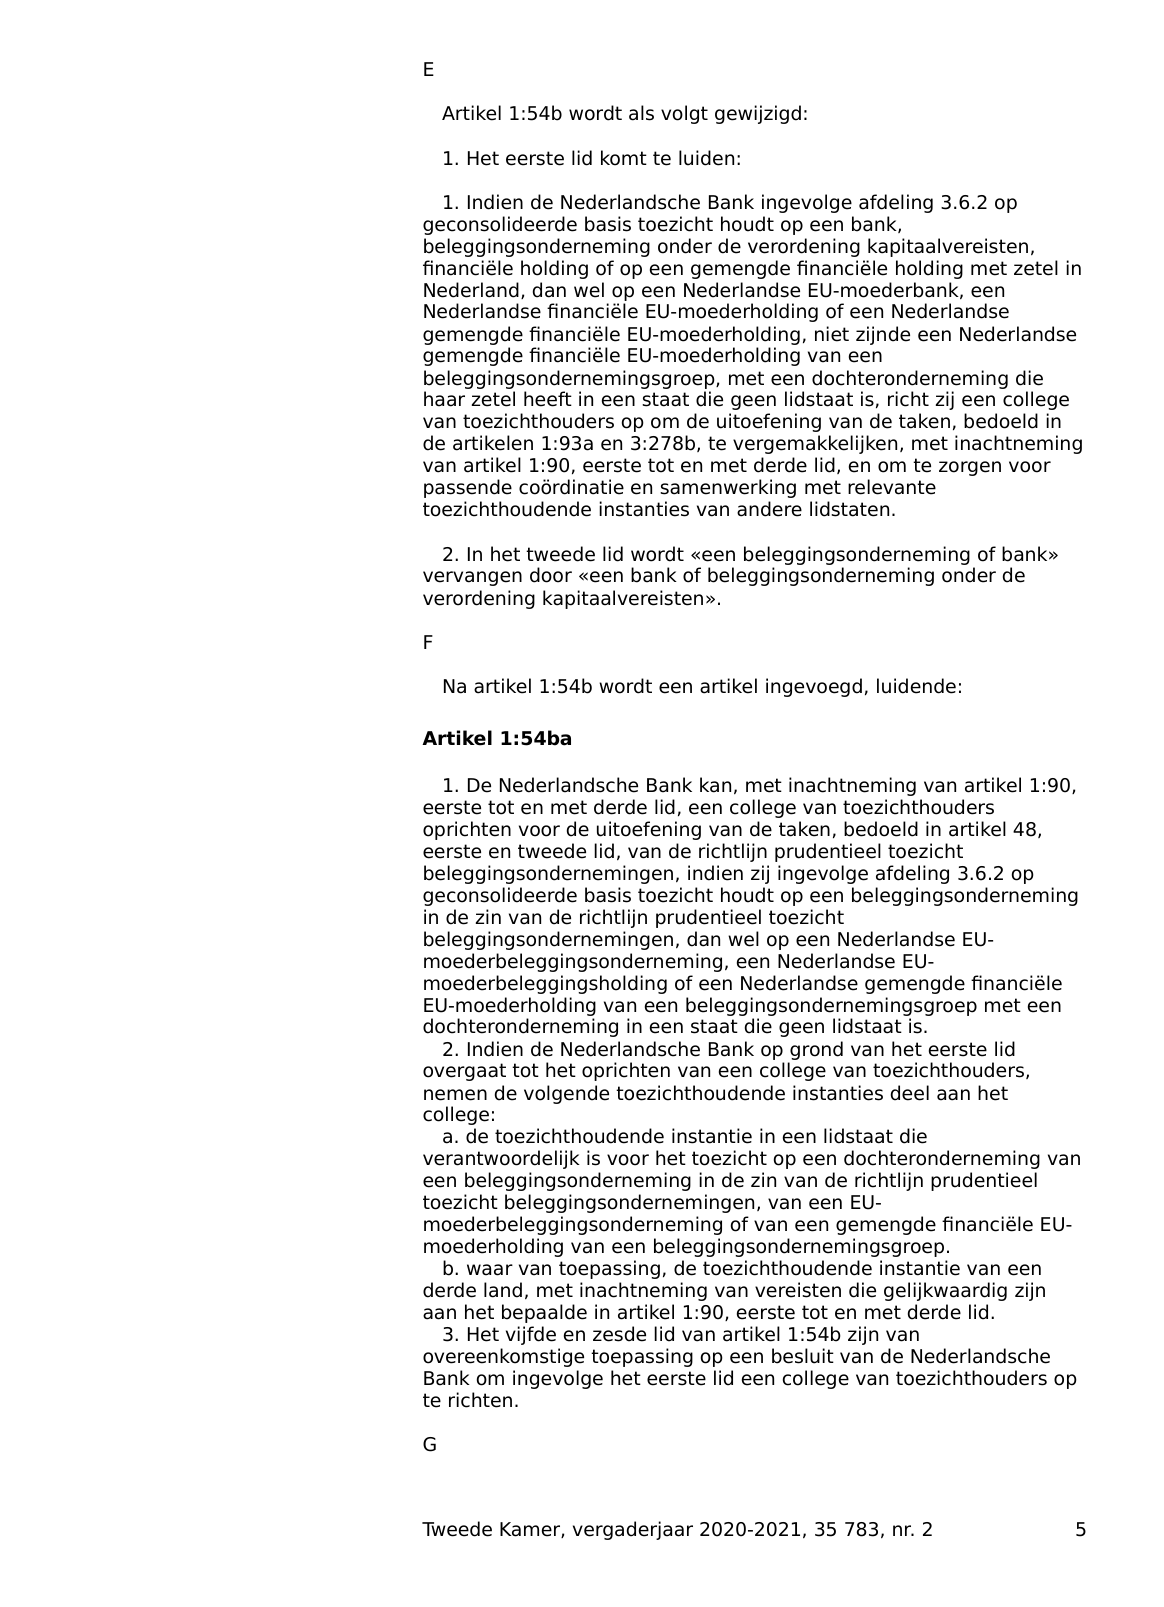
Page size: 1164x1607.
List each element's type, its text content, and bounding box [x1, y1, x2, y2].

text b. waar van toepassing, de toezichthoudende instantie van een derde land, met inachtneming van vereisten die gelijkwaardig zijn aan het bepaalde in artikel 1:90, eerste tot en met derde lid. [422, 1258, 1087, 1324]
text Na artikel 1:54b wordt een artikel ingevoegd, luidende: [422, 676, 1087, 698]
text Artikel 1:54b wordt als volgt gewijzigd: [422, 103, 1087, 125]
text a. de toezichthoudende instantie in een lidstaat die verantwoordelijk is voor het toezicht op een dochteronderneming van een beleggingsonderneming in de zin van de richtlijn prudentieel toezicht beleggingsondernemingen, van een EU-moederbeleggingsonderneming of van een gemengde financiële EU-moederholding van een beleggingsondernemingsgroep. [422, 1126, 1087, 1258]
text F [422, 632, 1087, 653]
text 1. Het eerste lid komt te luiden: [422, 147, 1087, 169]
text 1. Indien de Nederlandsche Bank ingevolge afdeling 3.6.2 op geconsolideerde basis toezicht houdt op een bank, beleggingsonderneming onder de verordening kapitaalvereisten, financiële holding of op een gemengde financiële holding met zetel in Nederland, dan wel op een Nederlandse EU-moederbank, een Nederlandse financiële EU-moederholding of een Nederlandse gemengde financiële EU-moederholding, niet zijnde een Nederlandse gemengde financiële EU-moederholding van een beleggingsondernemingsgroep, met een dochteronderneming die haar zetel heeft in een staat die geen lidstaat is, richt zij een college van toezichthouders op om de uitoefening van de taken, bedoeld in de artikelen 1:93a en 3:278b, te vergemakkelijken, met inachtneming van artikel 1:90, eerste tot en met derde lid, en om te zorgen voor passende coördinatie en samenwerking met relevante toezichthoudende instanties van andere lidstaten. [422, 192, 1087, 521]
subtitle Artikel 1:54ba [422, 728, 1087, 750]
text 1. De Nederlandsche Bank kan, met inachtneming van artikel 1:90, eerste tot en met derde lid, een college van toezichthouders oprichten voor de uitoefening van de taken, bedoeld in artikel 48, eerste en tweede lid, van de richtlijn prudentieel toezicht beleggingsondernemingen, indien zij ingevolge afdeling 3.6.2 op geconsolideerde basis toezicht houdt op een beleggingsonderneming in de zin van de richtlijn prudentieel toezicht beleggingsondernemingen, dan wel op een Nederlandse EU-moederbeleggingsonderneming, een Nederlandse EU-moederbeleggingsholding of een Nederlandse gemengde financiële EU-moederholding van een beleggingsondernemingsgroep met een dochteronderneming in een staat die geen lidstaat is. [422, 775, 1087, 1038]
text 3. Het vijfde en zesde lid van artikel 1:54b zijn van overeenkomstige toepassing op een besluit van de Nederlandsche Bank om ingevolge het eerste lid een college van toezichthouders op te richten. [422, 1324, 1087, 1412]
text 2. Indien de Nederlandsche Bank op grond van het eerste lid overgaat tot het oprichten van een college van toezichthouders, nemen de volgende toezichthoudende instanties deel aan het college: [422, 1038, 1087, 1126]
text E [422, 59, 1087, 81]
text G [422, 1434, 1087, 1456]
text 2. In het tweede lid wordt «een beleggingsonderneming of bank» vervangen door «een bank of beleggingsonderneming onder de verordening kapitaalvereisten». [422, 543, 1087, 609]
